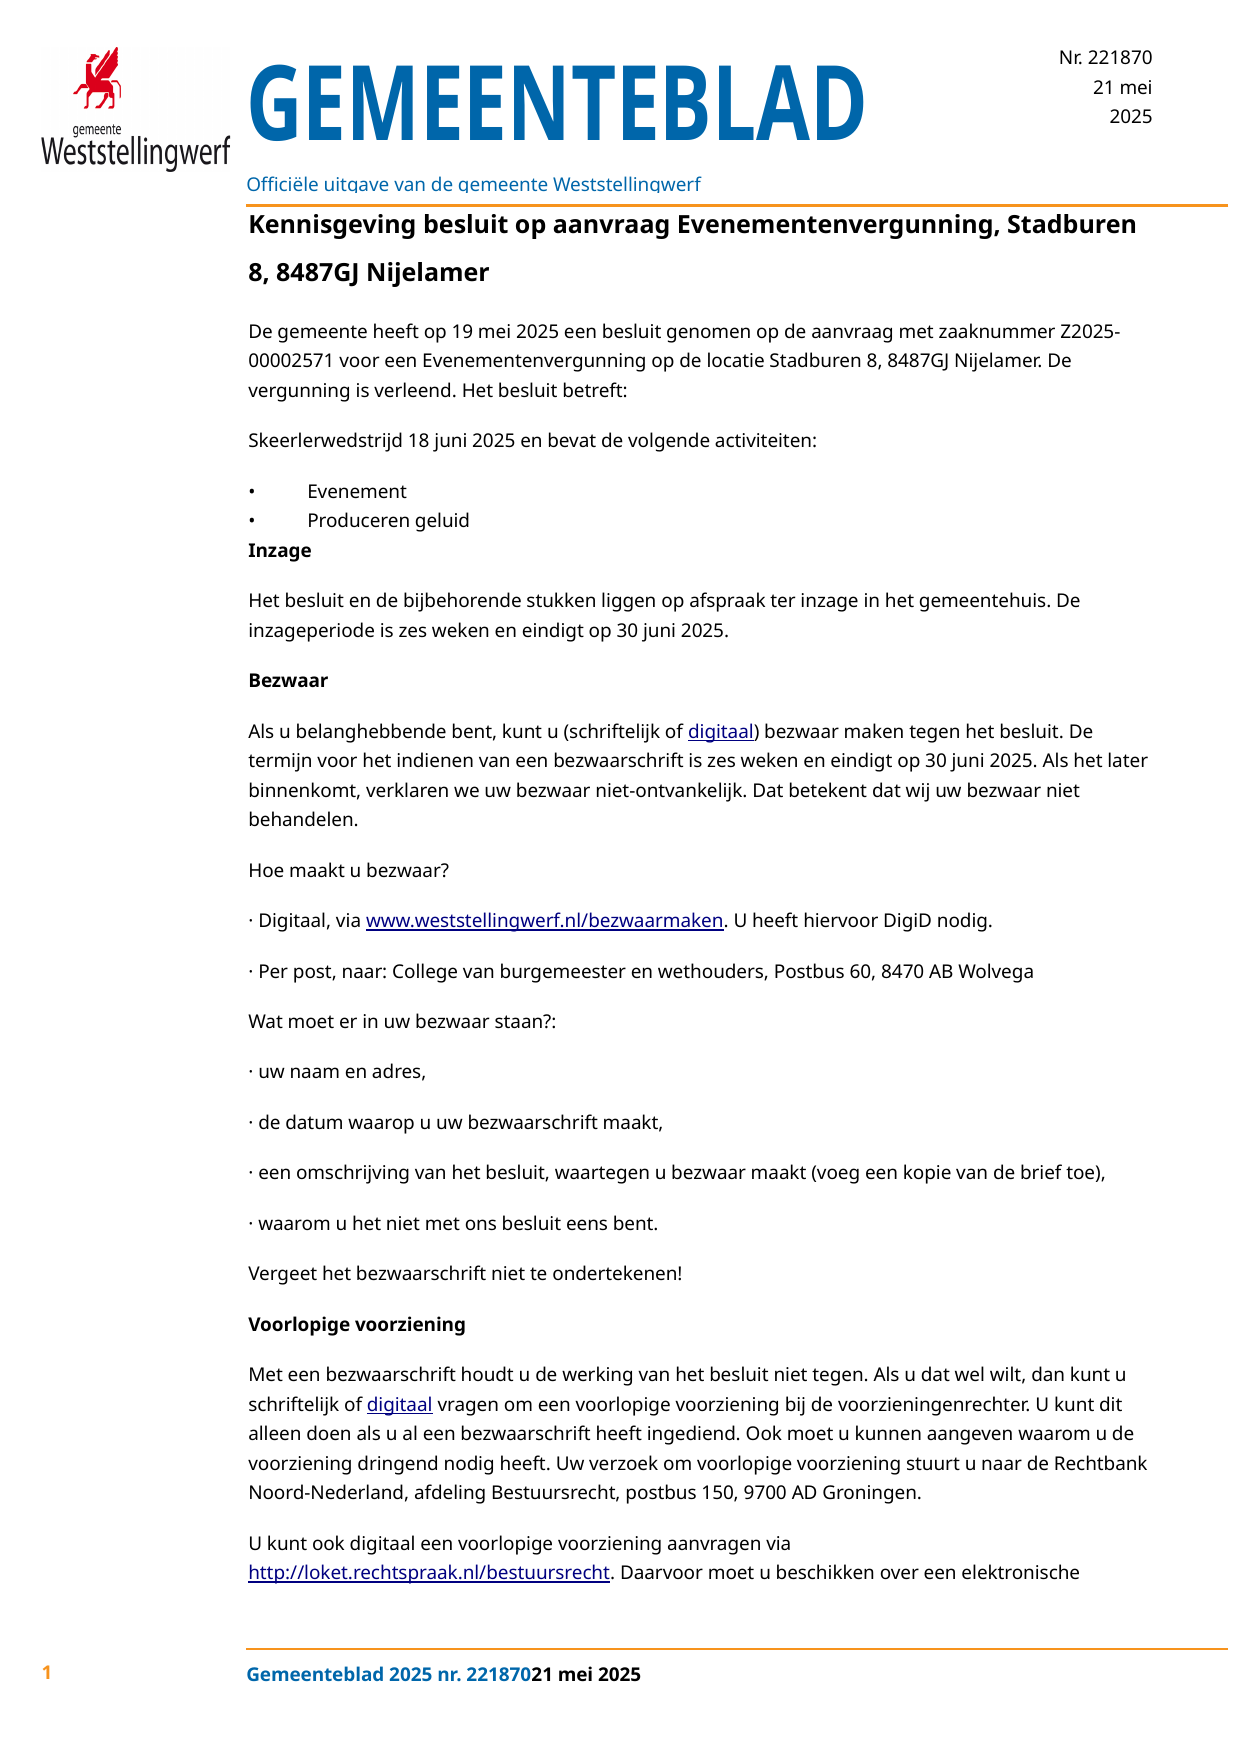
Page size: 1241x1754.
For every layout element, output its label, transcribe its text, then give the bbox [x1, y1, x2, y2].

text Hoe maakt u bezwaar? [248, 857, 1152, 883]
text Kennisgeving besluit op aanvraag Evenementenvergunning, Stadburen 8, 8487GJ Nijelamer [248, 207, 1152, 288]
text Het besluit en de bijbehorende stukken liggen op afspraak ter inzage in het gemeentehuis. De inzageperiode is zes weken en eindigt op 30 juni 2025. [248, 587, 1152, 643]
text Bezwaar [248, 667, 1152, 693]
text · de datum waarop u uw bezwaarschrift maakt, [248, 1109, 1152, 1135]
text U kunt ook digitaal een voorlopige voorziening aanvragen via http://loket.rechtspraak.nl/bestuursrecht. Daarvoor moet u beschikken over een elektronische [248, 1530, 1152, 1585]
text Met een bezwaarschrift houdt u de werking van het besluit niet tegen. Als u dat wel wilt, dan kunt u schriftelijk of digitaal vragen om een voorlopige voorziening bij de voorzieningenrechter. U kunt dit alleen doen als u al een bezwaarschrift heeft ingediend. Ook moet u kunnen aangeven waarom u de voorziening dringend nodig heeft. Uw verzoek om voorlopige voorziening stuurt u naar de Rechtbank Noord-Nederland, afdeling Bestuursrecht, postbus 150, 9700 AD Groningen. [248, 1361, 1152, 1505]
text Inzage [248, 537, 1152, 563]
text · uw naam en adres, [248, 1059, 1152, 1084]
text Als u belanghebbende bent, kunt u (schriftelijk of digitaal) bezwaar maken tegen het besluit. De termijn voor het indienen van een bezwaarschrift is zes weken en eindigt op 30 juni 2025. Als het later binnenkomt, verklaren we uw bezwaar niet-ontvankelijk. Dat betekent dat wij uw bezwaar niet behandelen. [248, 718, 1152, 832]
list Evenement [248, 478, 1152, 504]
text Wat moet er in uw bezwaar staan?: [248, 1008, 1152, 1034]
picture [41, 47, 231, 172]
text · een omschrijving van het besluit, waartegen u bezwaar maakt (voeg een kopie van de brief toe), [248, 1159, 1152, 1185]
list Produceren geluid [248, 507, 1152, 533]
text · Per post, naar: College van burgemeester en wethouders, Postbus 60, 8470 AB Wolvega [248, 958, 1152, 984]
text · Digitaal, via www.weststellingwerf.nl/bezwaarmaken. U heeft hiervoor DigiD nodig. [248, 907, 1152, 933]
text De gemeente heeft op 19 mei 2025 een besluit genomen op de aanvraag met zaaknummer Z2025-00002571 voor een Evenementenvergunning op de locatie Stadburen 8, 8487GJ Nijelamer. De vergunning is verleend. Het besluit betreft: [248, 318, 1152, 403]
text Skeerlerwedstrijd 18 juni 2025 en bevat de volgende activiteiten: [248, 427, 1152, 453]
text · waarom u het niet met ons besluit eens bent. [248, 1210, 1152, 1236]
text Vergeet het bezwaarschrift niet te ondertekenen! [248, 1260, 1152, 1286]
text Voorlopige voorziening [248, 1311, 1152, 1337]
